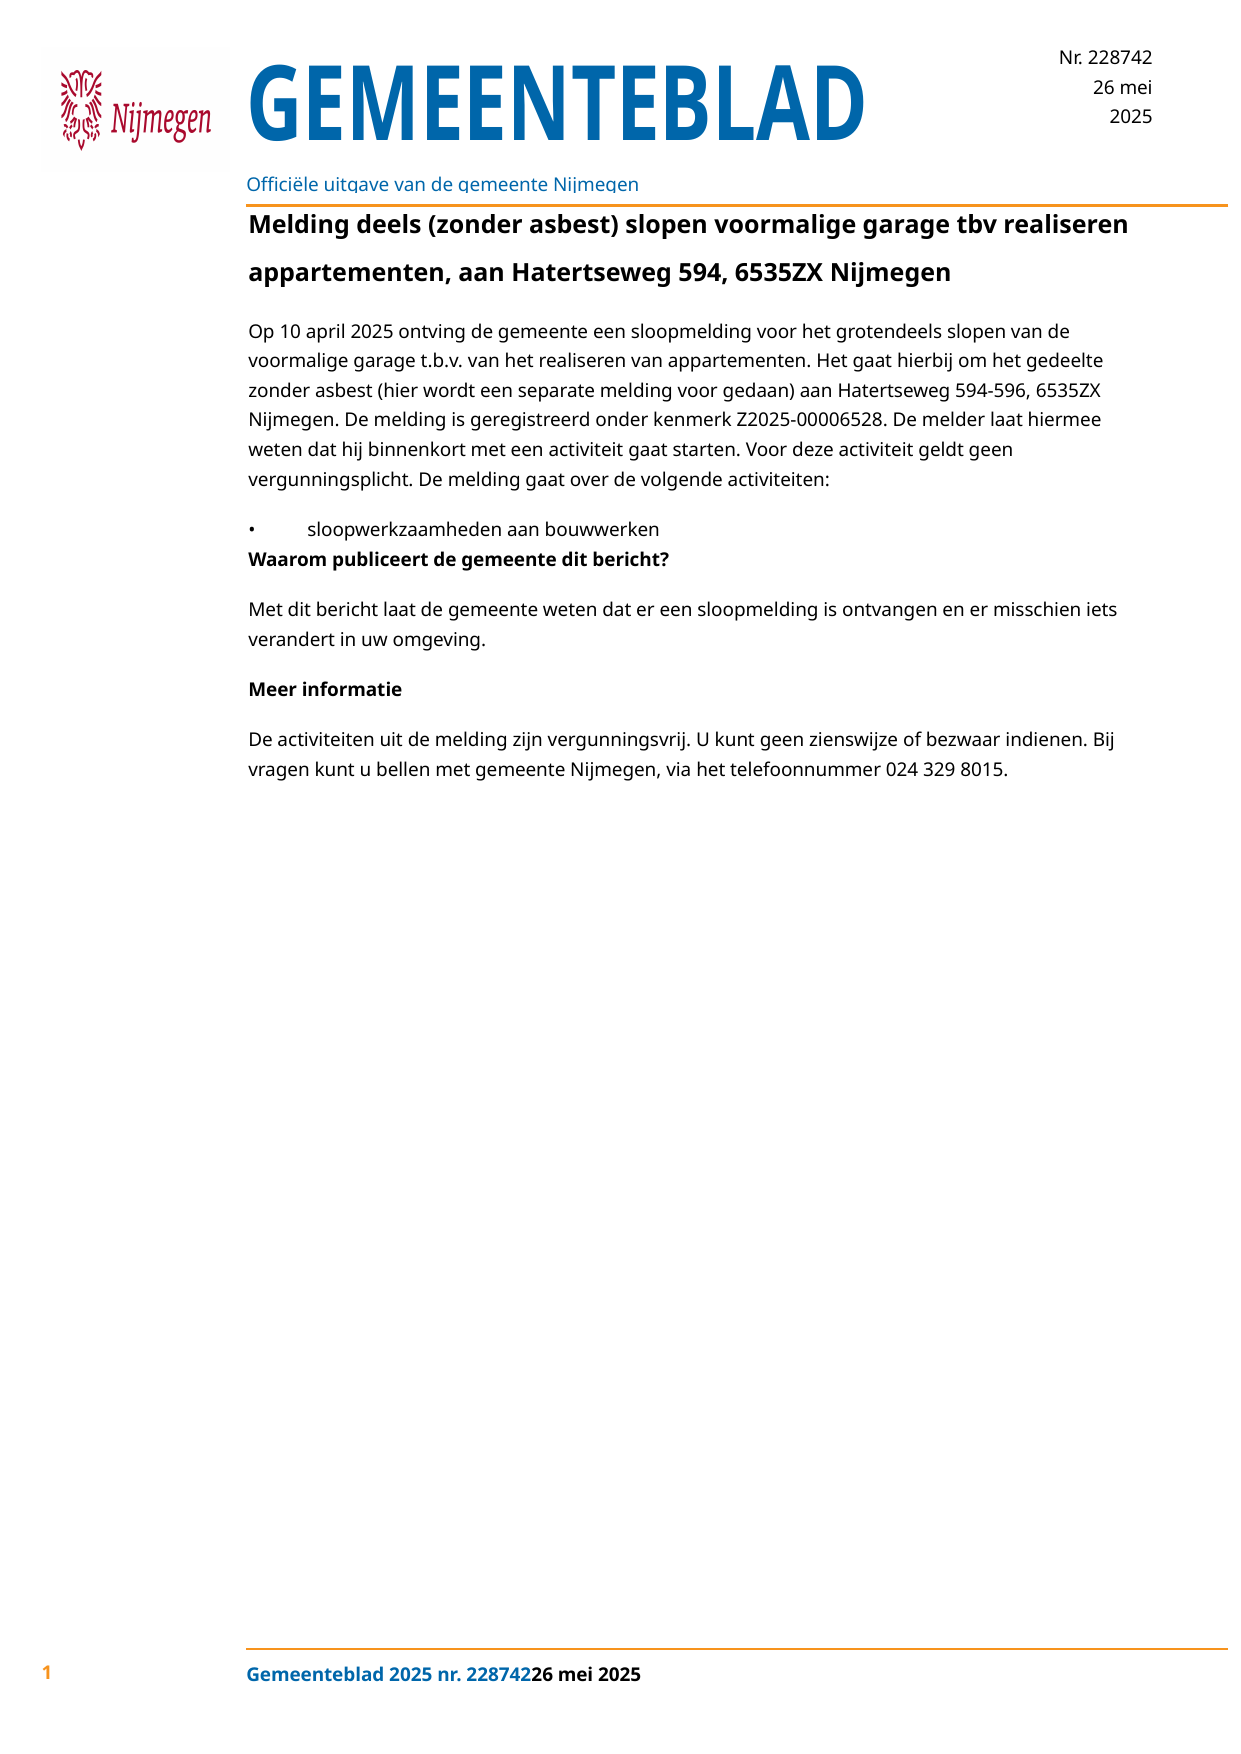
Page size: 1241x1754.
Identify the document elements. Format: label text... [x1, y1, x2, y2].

text Melding deels (zonder asbest) slopen voormalige garage tbv realiseren appartementen, aan Hatertseweg 594, 6535ZX Nijmegen [248, 207, 1152, 288]
text Op 10 april 2025 ontving de gemeente een sloopmelding voor het grotendeels slopen van de voormalige garage t.b.v. van het realiseren van appartementen. Het gaat hierbij om het gedeelte zonder asbest (hier wordt een separate melding voor gedaan) aan Hatertseweg 594-596, 6535ZX Nijmegen. De melding is geregistreerd onder kenmerk Z2025-00006528. De melder laat hiermee weten dat hij binnenkort met een activiteit gaat starten. Voor deze activiteit geldt geen vergunningsplicht. De melding gaat over de volgende activiteiten: [248, 318, 1152, 492]
text Waarom publiceert de gemeente dit bericht? [248, 546, 1152, 572]
text De activiteiten uit de melding zijn vergunningsvrij. U kunt geen zienswijze of bezwaar indienen. Bij vragen kunt u bellen met gemeente Nijmegen, via het telefoonnummer 024 329 8015. [248, 727, 1152, 782]
text Meer informatie [248, 676, 1152, 702]
picture [41, 47, 231, 172]
text Met dit bericht laat de gemeente weten dat er een sloopmelding is ontvangen en er misschien iets verandert in uw omgeving. [248, 596, 1152, 652]
list sloopwerkzaamheden aan bouwwerken [248, 516, 1152, 542]
